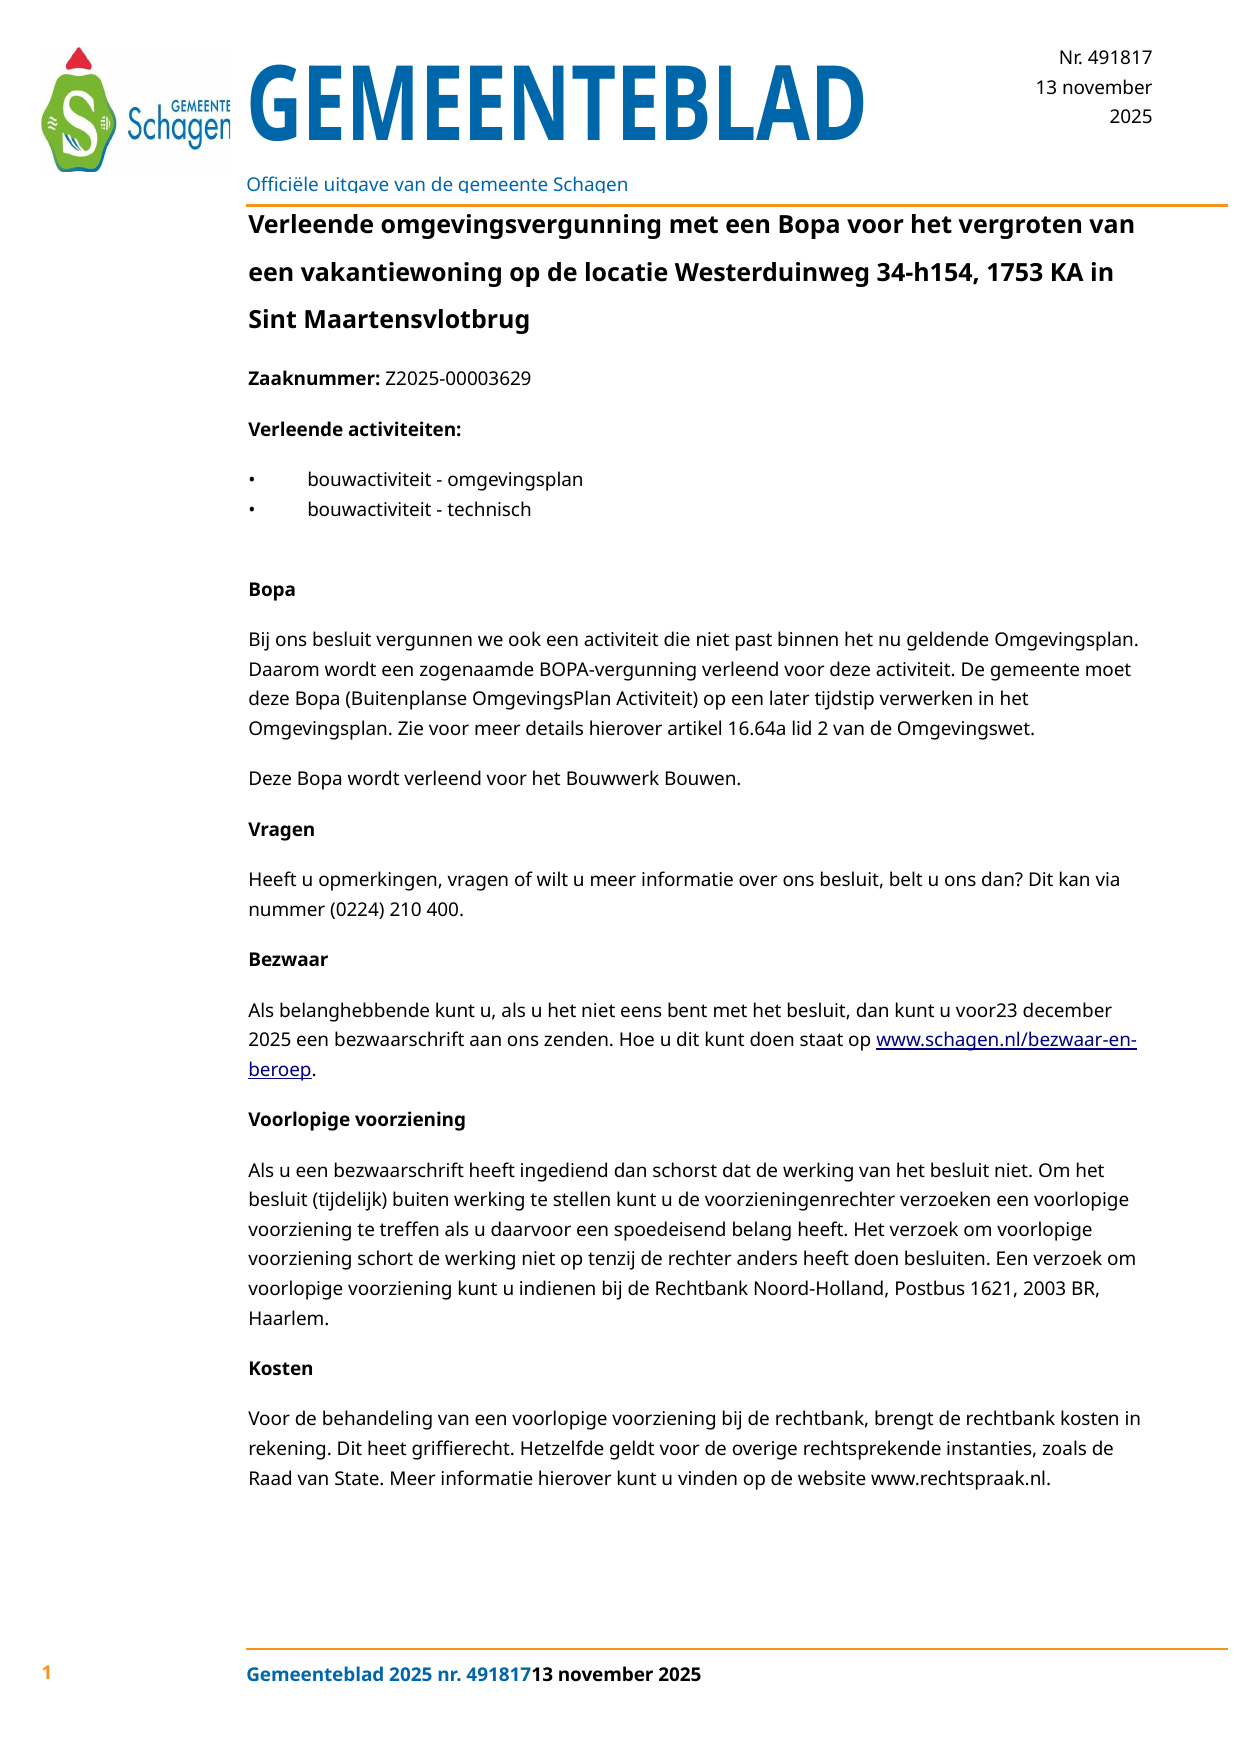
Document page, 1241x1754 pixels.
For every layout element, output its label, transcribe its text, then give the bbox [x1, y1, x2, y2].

text Bij ons besluit vergunnen we ook een activiteit die niet past binnen het nu geldende Omgevingsplan. Daarom wordt een zogenaamde BOPA-vergunning verleend voor deze activiteit. De gemeente moet deze Bopa (Buitenplanse OmgevingsPlan Activiteit) op een later tijdstip verwerken in het Omgevingsplan. Zie voor meer details hierover artikel 16.64a lid 2 van de Omgevingswet. [248, 626, 1152, 741]
text Vragen [248, 816, 1152, 842]
text Verleende activiteiten: [248, 416, 1152, 442]
text Voor de behandeling van een voorlopige voorziening bij de rechtbank, brengt de rechtbank kosten in rekening. Dit heet griffierecht. Hetzelfde geldt voor de overige rechtsprekende instanties, zoals de Raad van State. Meer informatie hierover kunt u vinden op de website www.rechtspraak.nl. [248, 1406, 1152, 1490]
text Als u een bezwaarschrift heeft ingediend dan schorst dat de werking van het besluit niet. Om het besluit (tijdelijk) buiten werking te stellen kunt u de voorzieningenrechter verzoeken een voorlopige voorziening te treffen als u daarvoor een spoedeisend belang heeft. Het verzoek om voorlopige voorziening schort de werking niet op tenzij de rechter anders heeft doen besluiten. Een verzoek om voorlopige voorziening kunt u indienen bij de Rechtbank Noord-Holland, Postbus 1621, 2003 BR, Haarlem. [248, 1157, 1152, 1330]
text Deze Bopa wordt verleend voor het Bouwwerk Bouwen. [248, 766, 1152, 791]
text Heeft u opmerkingen, vragen of wilt u meer informatie over ons besluit, belt u ons dan? Dit kan via nummer (0224) 210 400. [248, 866, 1152, 922]
text Kosten [248, 1355, 1152, 1381]
text Bopa [248, 576, 1152, 602]
picture [41, 47, 231, 172]
text Voorlopige voorziening [248, 1106, 1152, 1132]
text Verleende omgevingsvergunning met een Bopa voor het vergroten van een vakantiewoning op de locatie Westerduinweg 34-h154, 1753 KA in Sint Maartensvlotbrug [248, 207, 1152, 336]
text Als belanghebbende kunt u, als u het niet eens bent met het besluit, dan kunt u voor23 december 2025 een bezwaarschrift aan ons zenden. Hoe u dit kunt doen staat op www.schagen.nl/bezwaar-en-beroep. [248, 997, 1152, 1082]
list bouwactiviteit - technisch [248, 496, 1152, 522]
list bouwactiviteit - omgevingsplan [248, 466, 1152, 492]
text Bezwaar [248, 946, 1152, 972]
text Zaaknummer: Z2025-00003629 [248, 366, 1152, 391]
